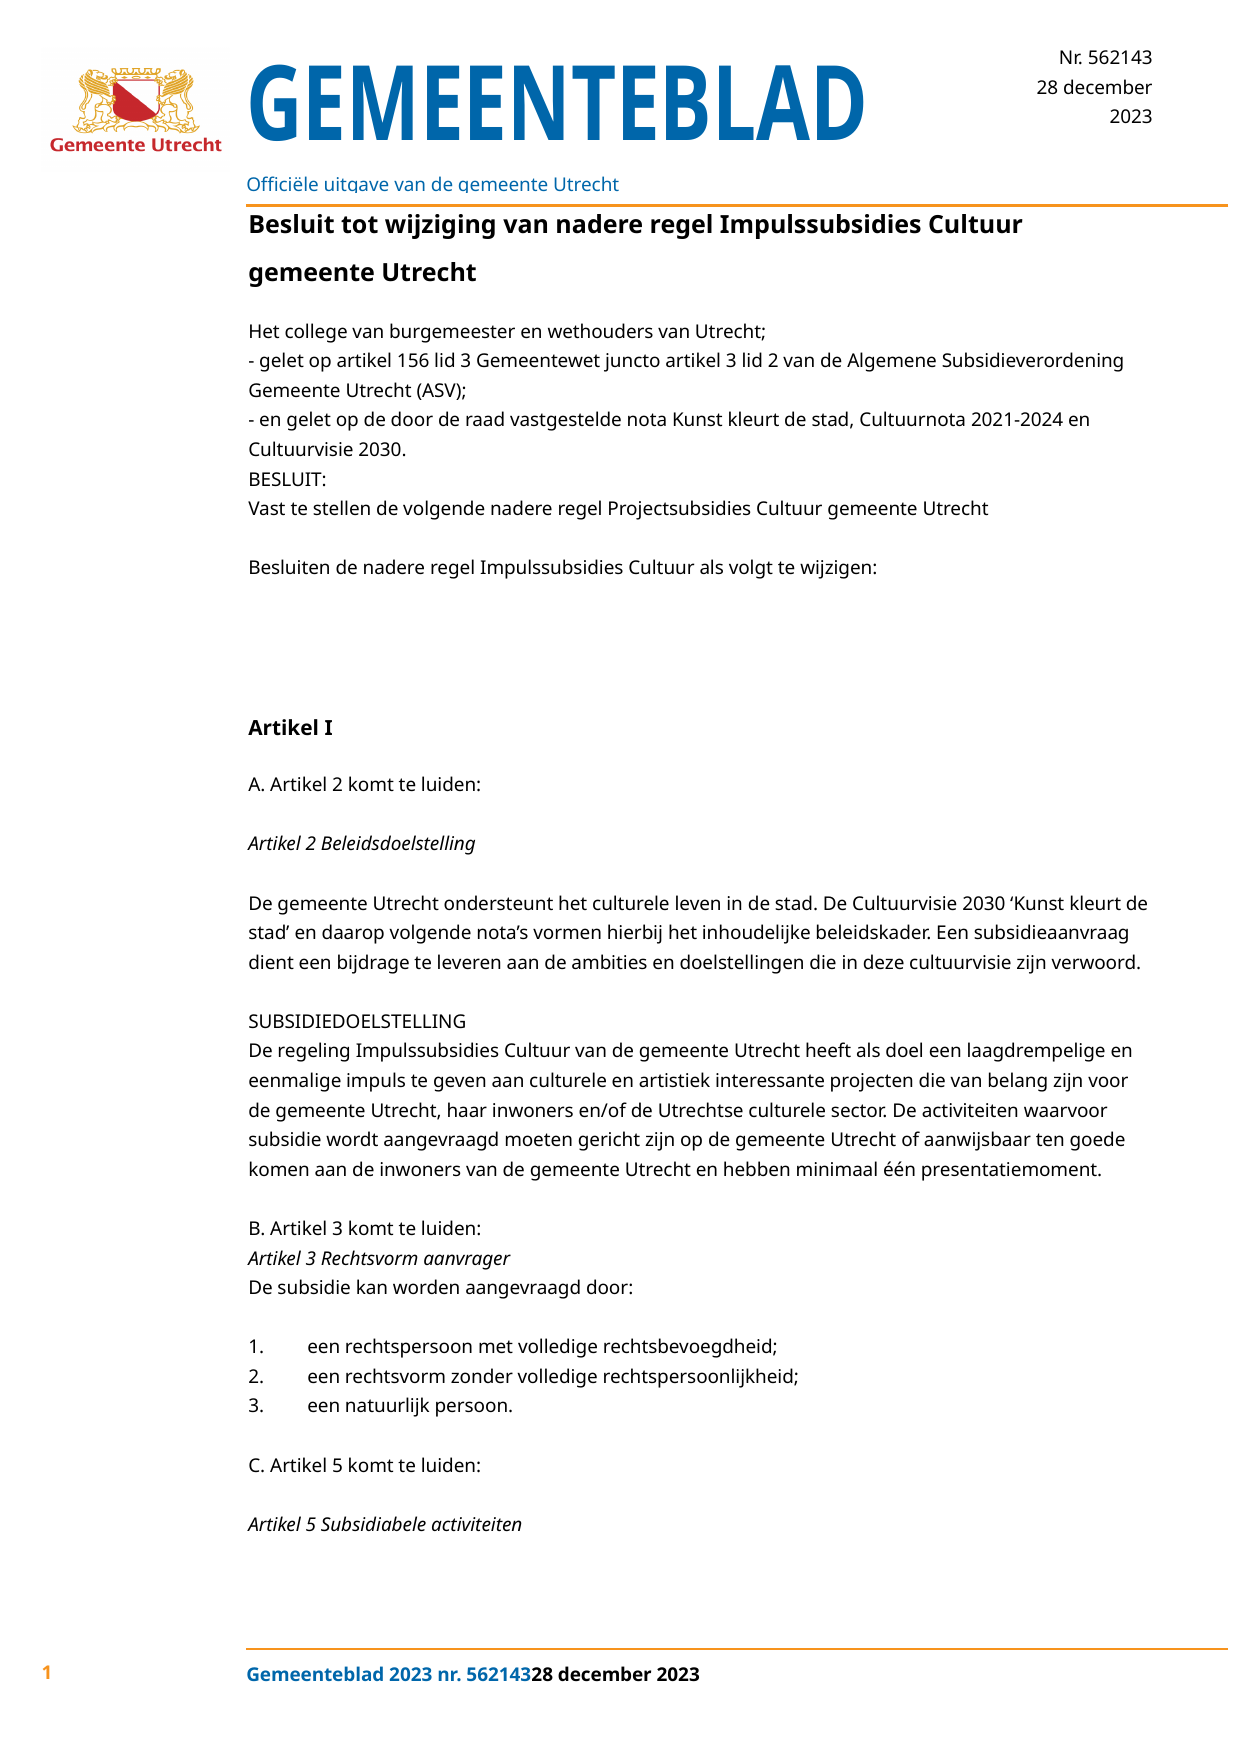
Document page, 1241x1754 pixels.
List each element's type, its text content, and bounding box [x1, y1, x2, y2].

text SUBSIDIEDOELSTELLING [248, 1008, 1152, 1034]
picture [41, 47, 231, 172]
text Artikel 5 Subsidiabele activiteiten [248, 1511, 1152, 1537]
text C. Artikel 5 komt te luiden: [248, 1452, 1152, 1478]
text Vast te stellen de volgende nadere regel Projectsubsidies Cultuur gemeente Utrecht [248, 495, 1152, 521]
list een natuurlijk persoon. [248, 1393, 1152, 1418]
text B. Artikel 3 komt te luiden: [248, 1215, 1152, 1241]
list een rechtsvorm zonder volledige rechtspersoonlijkheid; [248, 1363, 1152, 1389]
text A. Artikel 2 komt te luiden: [248, 771, 1152, 797]
text Besluiten de nadere regel Impulssubsidies Cultuur als volgt te wijzigen: [248, 554, 1152, 580]
text Artikel 2 Beleidsdoelstelling [248, 831, 1152, 856]
text Het college van burgemeester en wethouders van Utrecht; [248, 318, 1152, 344]
text - en gelet op de door de raad vastgestelde nota Kunst kleurt de stad, Cultuurnota 2021-2024 en Cultuurvisie 2030. [248, 407, 1152, 462]
text De subsidie kan worden aangevraagd door: [248, 1274, 1152, 1300]
text De gemeente Utrecht ondersteunt het culturele leven in de stad. De Cultuurvisie 2030 ‘Kunst kleurt de stad’ en daarop volgende nota’s vormen hierbij het inhoudelijke beleidskader. Een subsidieaanvraag dient een bijdrage te leveren aan de ambities en doelstellingen die in deze cultuurvisie zijn verwoord. [248, 890, 1152, 975]
list een rechtspersoon met volledige rechtsbevoegdheid; [248, 1333, 1152, 1359]
text Artikel 3 Rechtsvorm aanvrager [248, 1245, 1152, 1271]
text De regeling Impulssubsidies Cultuur van de gemeente Utrecht heeft als doel een laagdrempelige en eenmalige impuls te geven aan culturele en artistiek interessante projecten die van belang zijn voor de gemeente Utrecht, haar inwoners en/of de Utrechtse culturele sector. De activiteiten waarvoor subsidie wordt aangevraagd moeten gericht zijn op de gemeente Utrecht of aanwijsbaar ten goede komen aan de inwoners van de gemeente Utrecht en hebben minimaal één presentatiemoment. [248, 1038, 1152, 1182]
text Besluit tot wijziging van nadere regel Impulssubsidies Cultuur gemeente Utrecht [248, 207, 1152, 288]
text - gelet op artikel 156 lid 3 Gemeentewet juncto artikel 3 lid 2 van de Algemene Subsidieverordening Gemeente Utrecht (ASV); [248, 347, 1152, 403]
text Artikel I [248, 713, 1152, 742]
text BESLUIT: [248, 466, 1152, 492]
